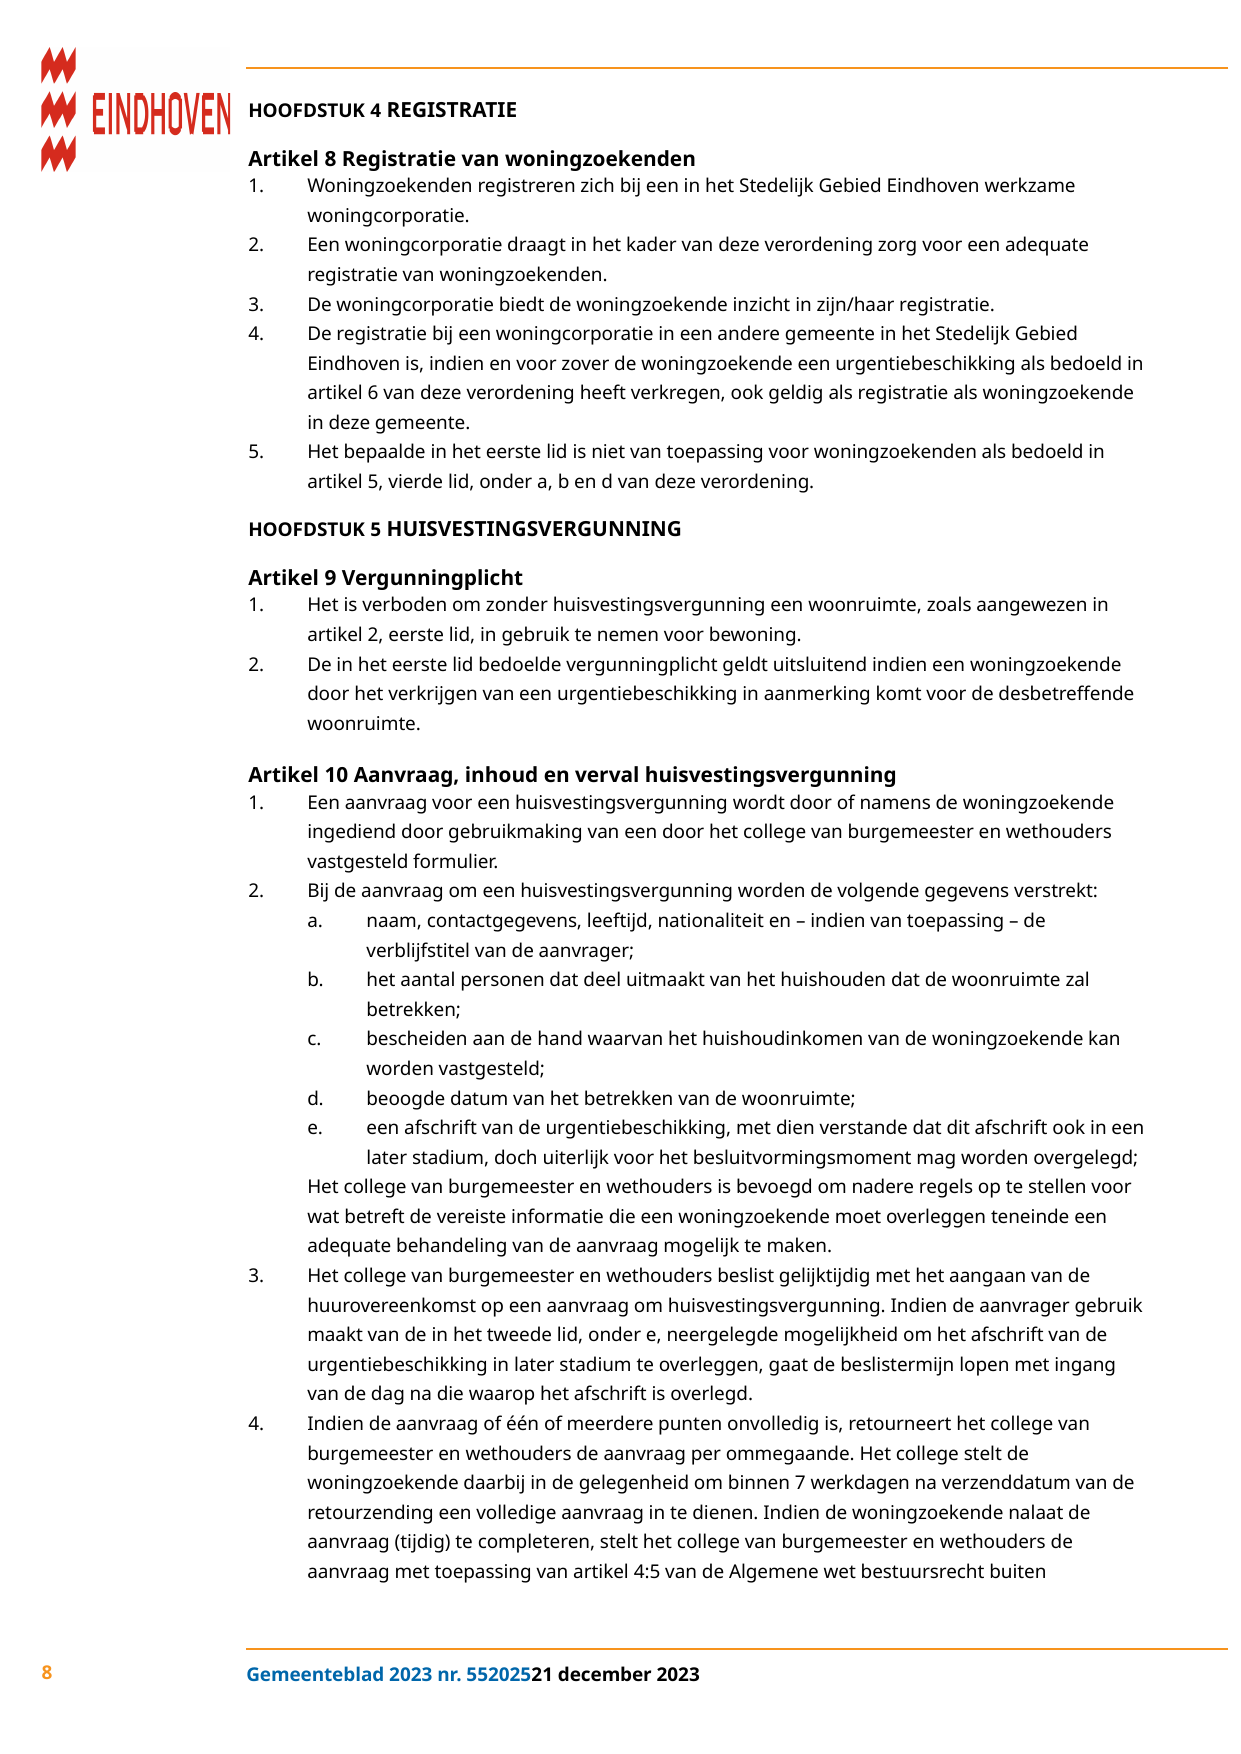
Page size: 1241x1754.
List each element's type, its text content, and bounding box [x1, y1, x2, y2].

text HOOFDSTUK 5 HUISVESTINGSVERGUNNING [248, 514, 1152, 542]
list het aantal personen dat deel uitmaakt van het huishouden dat de woonruimte zal betrekken; [307, 966, 1152, 1022]
list Het bepaalde in het eerste lid is niet van toepassing voor woningzoekenden als bedoeld in artikel 5, vierde lid, onder a, b en d van deze verordening. [248, 439, 1152, 494]
text HOOFDSTUK 4 REGISTRATIE [248, 95, 1152, 123]
list naam, contactgegevens, leeftijd, nationaliteit en – indien van toepassing – de verblijfstitel van de aanvrager; [307, 907, 1152, 962]
list Woningzoekenden registreren zich bij een in het Stedelijk Gebied Eindhoven werkzame woningcorporatie. [248, 172, 1152, 228]
list De in het eerste lid bedoelde vergunningplicht geldt uitsluitend indien een woningzoekende door het verkrijgen van een urgentiebeschikking in aanmerking komt voor de desbetreffende woonruimte. [248, 651, 1152, 736]
picture [41, 47, 231, 172]
list een afschrift van de urgentiebeschikking, met dien verstande dat dit afschrift ook in een later stadium, doch uiterlijk voor het besluitvormingsmoment mag worden overgelegd; [307, 1114, 1152, 1169]
list Bij de aanvraag om een huisvestingsvergunning worden de volgende gegevens verstrekt: [248, 878, 1152, 903]
list beoogde datum van het betrekken van de woonruimte; [307, 1085, 1152, 1110]
text Artikel 8 Registratie van woningzoekenden [248, 144, 1152, 172]
list Het college van burgemeester en wethouders beslist gelijktijdig met het aangaan van de huurovereenkomst op een aanvraag om huisvestingsvergunning. Indien de aanvrager gebruik maakt van de in het tweede lid, onder e, neergelegde mogelijkheid om het afschrift van de urgentiebeschikking in later stadium te overleggen, gaat de beslistermijn lopen met ingang van de dag na die waarop het afschrift is overlegd. [248, 1262, 1152, 1406]
list Een woningcorporatie draagt in het kader van deze verordening zorg voor een adequate registratie van woningzoekenden. [248, 232, 1152, 287]
text Artikel 9 Vergunningplicht [248, 563, 1152, 592]
list Het college van burgemeester en wethouders is bevoegd om nadere regels op te stellen voor wat betreft de vereiste informatie die een woningzoekende moet overleggen teneinde een adequate behandeling van de aanvraag mogelijk te maken. [248, 1173, 1152, 1258]
text Artikel 10 Aanvraag, inhoud en verval huisvestingsvergunning [248, 760, 1152, 789]
list Een aanvraag voor een huisvestingsvergunning wordt door of namens de woningzoekende ingediend door gebruikmaking van een door het college van burgemeester en wethouders vastgesteld formulier. [248, 789, 1152, 874]
list Indien de aanvraag of één of meerdere punten onvolledig is, retourneert het college van burgemeester en wethouders de aanvraag per ommegaande. Het college stelt de woningzoekende daarbij in de gelegenheid om binnen 7 werkdagen na verzenddatum van de retourzending een volledige aanvraag in te dienen. Indien de woningzoekende nalaat de aanvraag (tijdig) te completeren, stelt het college van burgemeester en wethouders de aanvraag met toepassing van artikel 4:5 van de Algemene wet bestuursrecht buiten [248, 1410, 1152, 1584]
list bescheiden aan de hand waarvan het huishoudinkomen van de woningzoekende kan worden vastgesteld; [307, 1026, 1152, 1081]
list De registratie bij een woningcorporatie in een andere gemeente in het Stedelijk Gebied Eindhoven is, indien en voor zover de woningzoekende een urgentiebeschikking als bedoeld in artikel 6 van deze verordening heeft verkregen, ook geldig als registratie als woningzoekende in deze gemeente. [248, 320, 1152, 435]
list Het is verboden om zonder huisvestingsvergunning een woonruimte, zoals aangewezen in artikel 2, eerste lid, in gebruik te nemen voor bewoning. [248, 592, 1152, 647]
list De woningcorporatie biedt de woningzoekende inzicht in zijn/haar registratie. [248, 291, 1152, 317]
